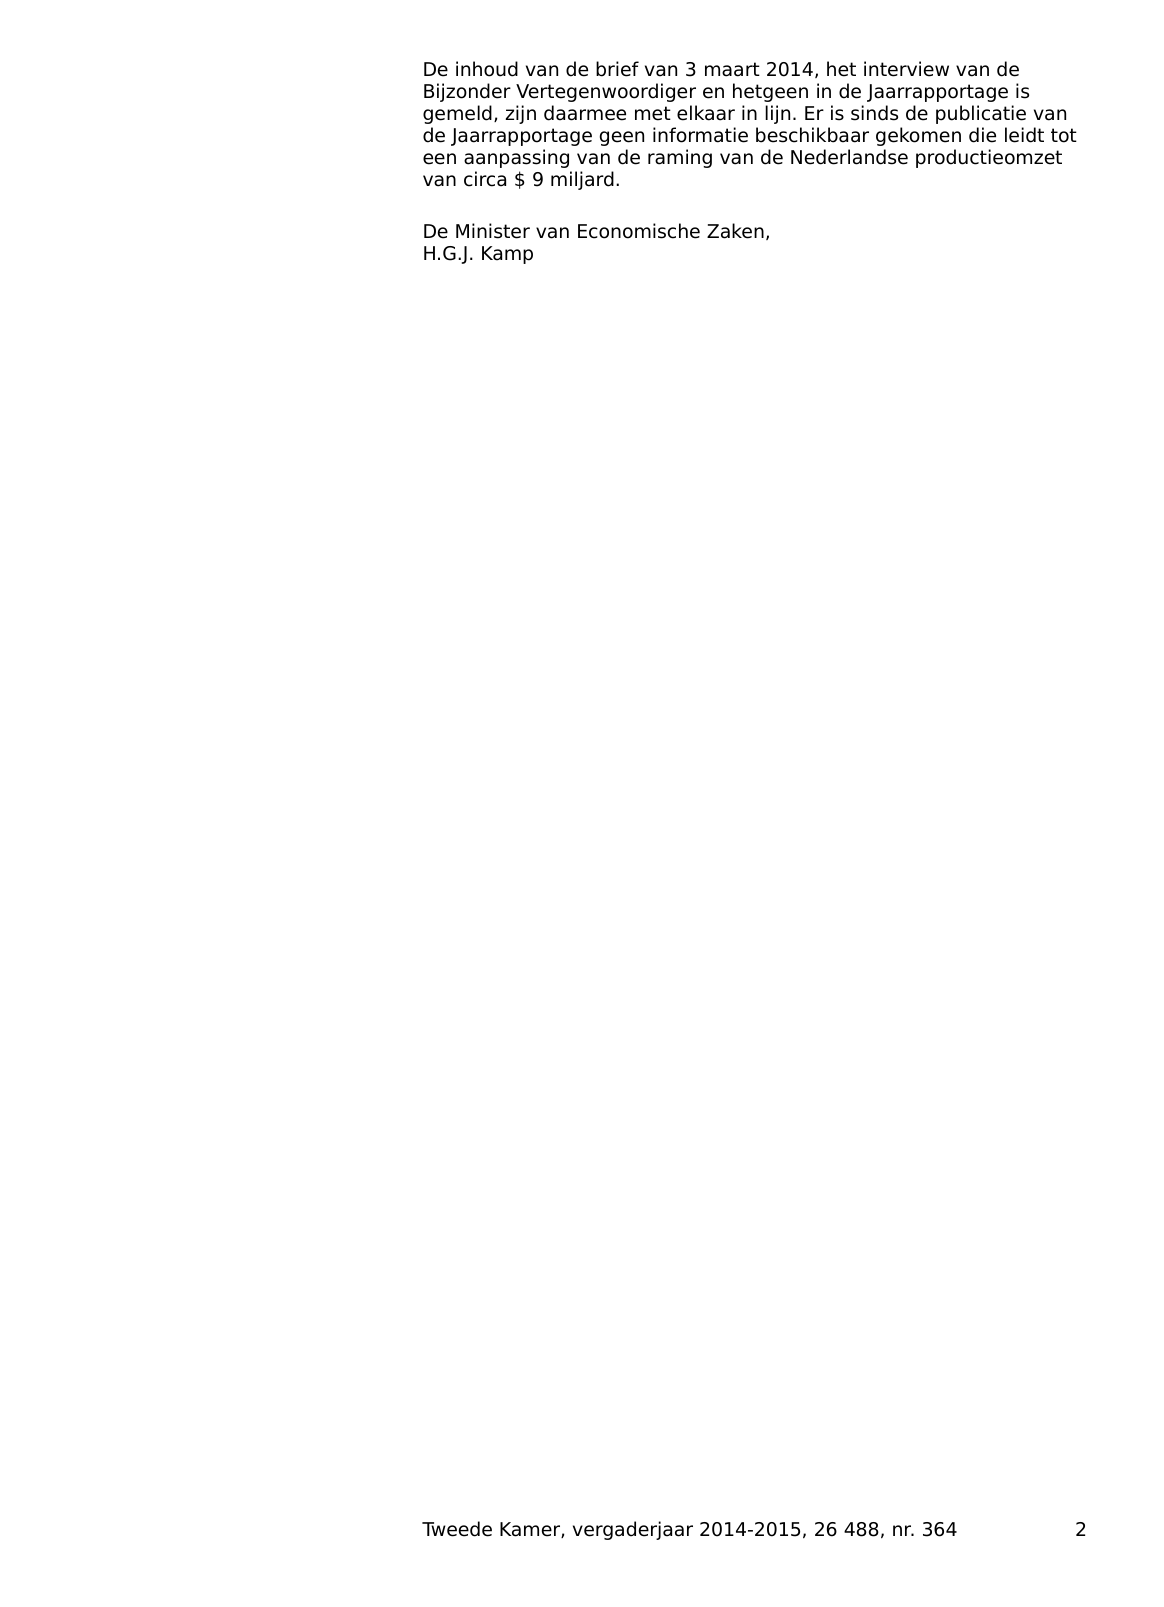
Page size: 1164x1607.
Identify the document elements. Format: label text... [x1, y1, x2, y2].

text De Minister van Economische Zaken, H.G.J. Kamp [422, 221, 1087, 265]
text De inhoud van de brief van 3 maart 2014, het interview van de Bijzonder Vertegenwoordiger en hetgeen in de Jaarrapportage is gemeld, zijn daarmee met elkaar in lijn. Er is sinds de publicatie van de Jaarrapportage geen informatie beschikbaar gekomen die leidt tot een aanpassing van de raming van de Nederlandse productieomzet van circa $ 9 miljard. [422, 59, 1087, 191]
